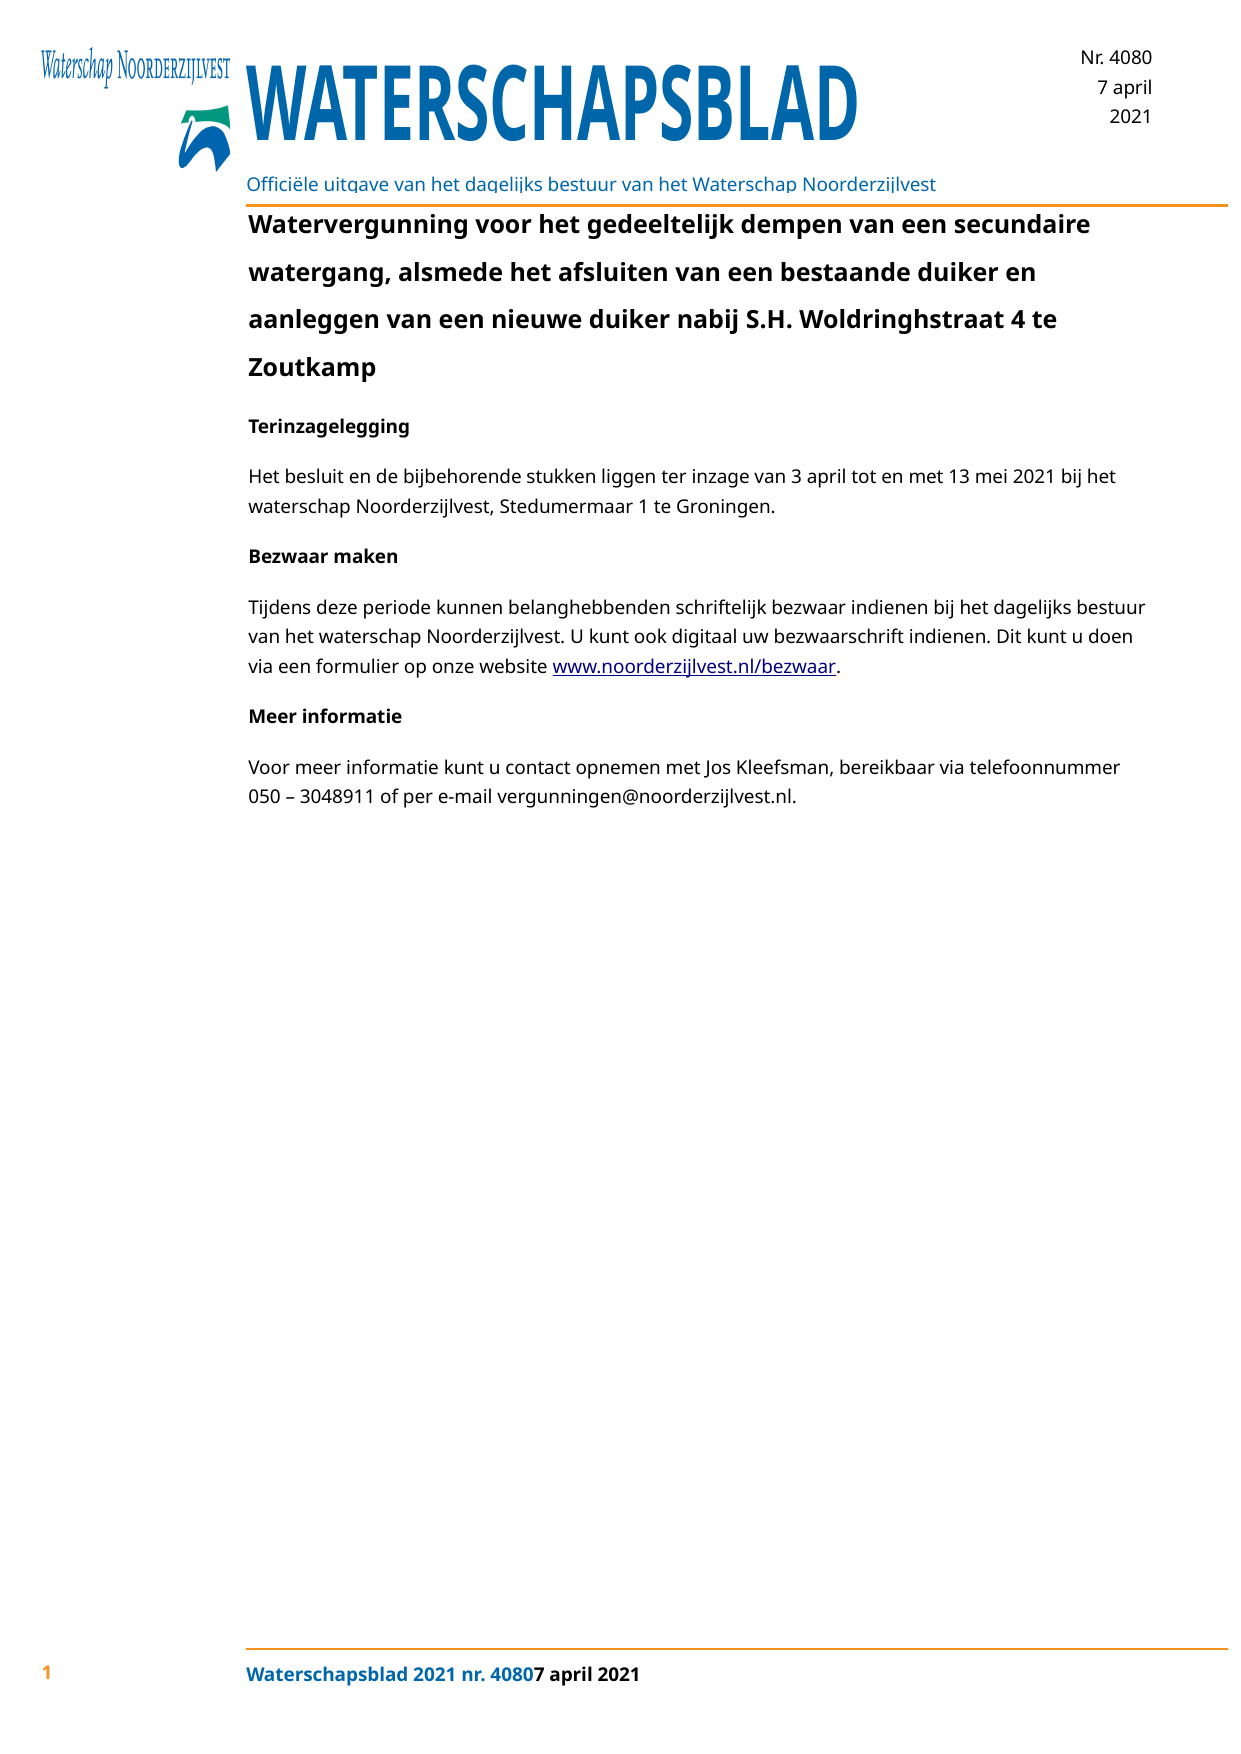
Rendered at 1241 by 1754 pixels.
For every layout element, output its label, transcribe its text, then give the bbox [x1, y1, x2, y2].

text Terinzagelegging [248, 413, 1152, 439]
text Meer informatie [248, 703, 1152, 729]
text Voor meer informatie kunt u contact opnemen met Jos Kleefsman, bereikbaar via telefoonnummer 050 – 3048911 of per e-mail vergunningen@noorderzijlvest.nl. [248, 754, 1152, 809]
text Tijdens deze periode kunnen belanghebbenden schriftelijk bezwaar indienen bij het dagelijks bestuur van het waterschap Noorderzijlvest. U kunt ook digitaal uw bezwaarschrift indienen. Dit kunt u doen via een formulier op onze website www.noorderzijlvest.nl/bezwaar. [248, 594, 1152, 679]
text Het besluit en de bijbehorende stukken liggen ter inzage van 3 april tot en met 13 mei 2021 bij het waterschap Noorderzijlvest, Stedumermaar 1 te Groningen. [248, 463, 1152, 519]
text Watervergunning voor het gedeeltelijk dempen van een secundaire watergang, alsmede het afsluiten van een bestaande duiker en aanleggen van een nieuwe duiker nabij S.H. Woldringhstraat 4 te Zoutkamp [248, 207, 1152, 384]
text Bezwaar maken [248, 543, 1152, 569]
picture [41, 47, 231, 172]
